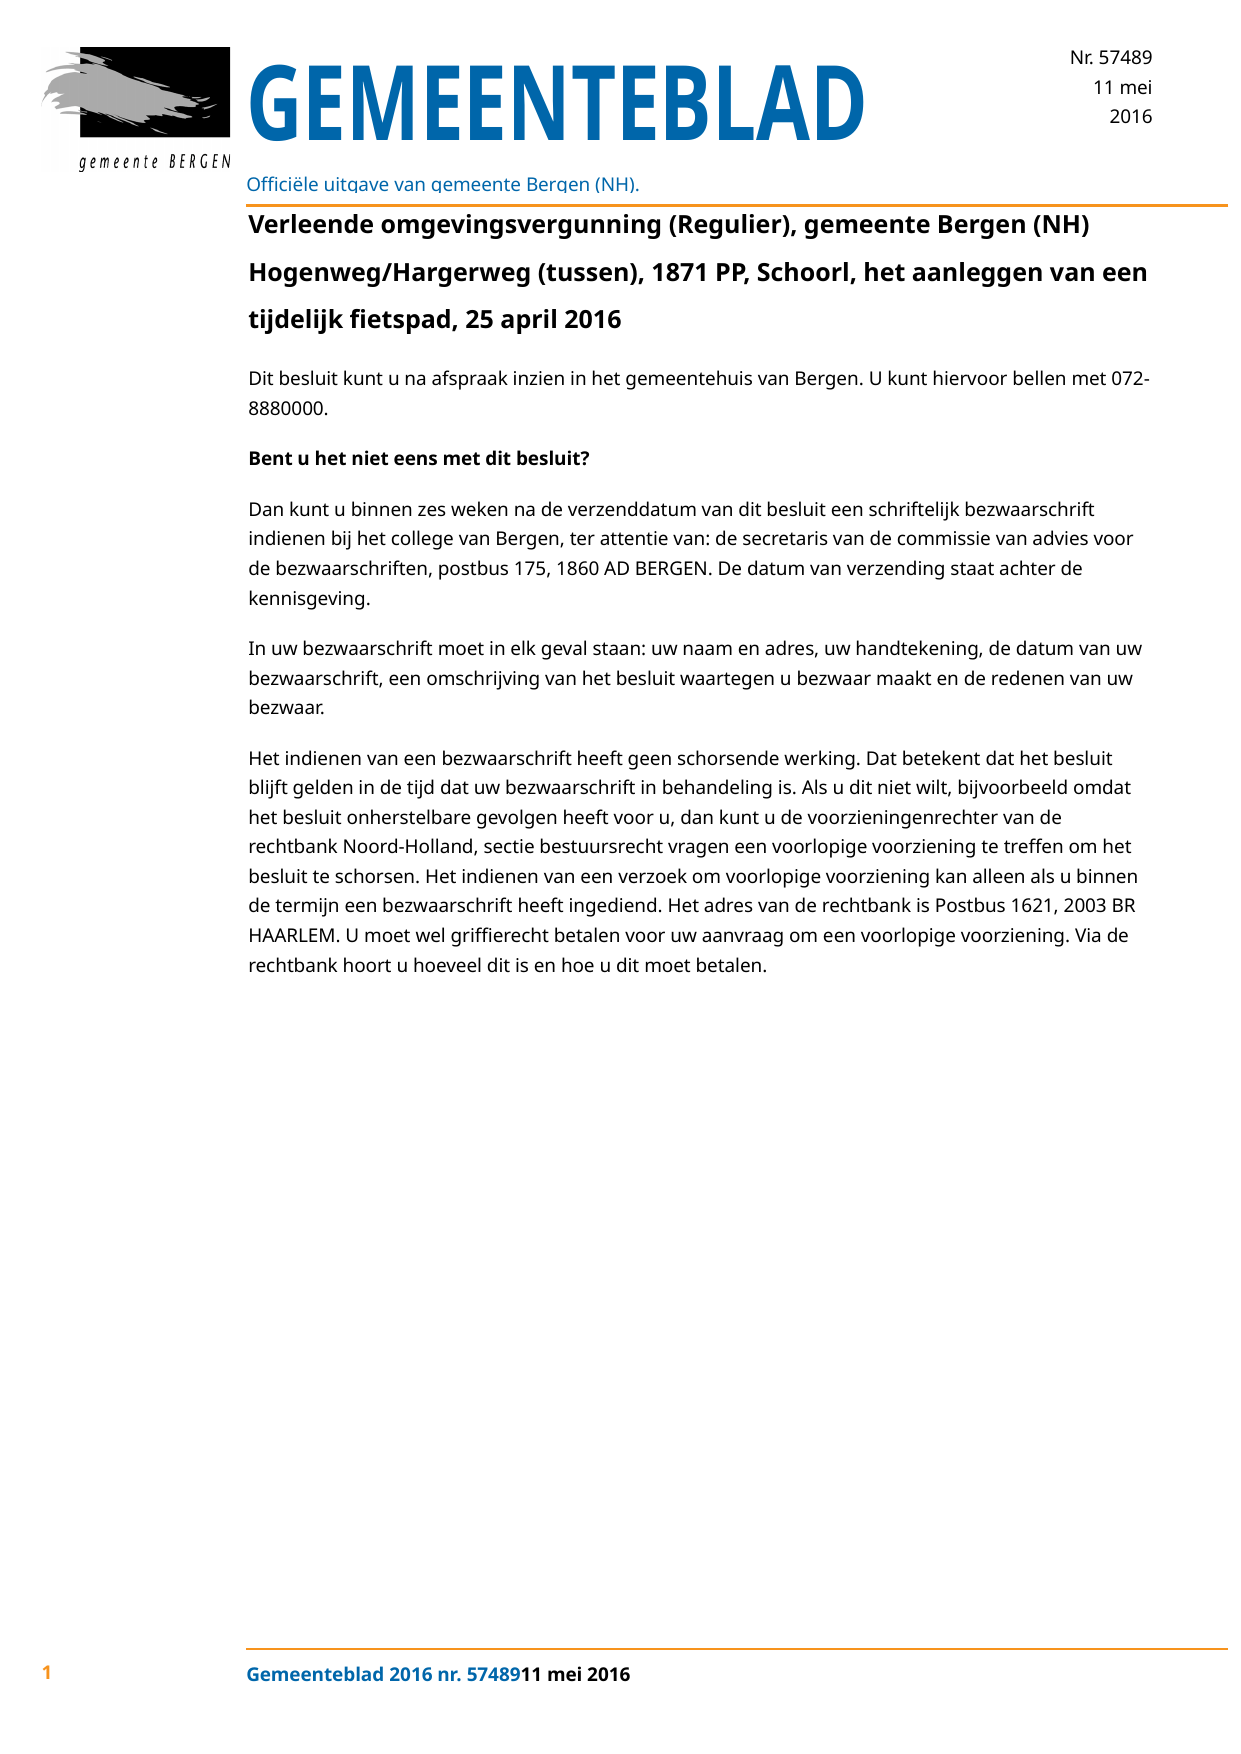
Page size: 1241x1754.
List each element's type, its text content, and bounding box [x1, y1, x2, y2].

text In uw bezwaarschrift moet in elk geval staan: uw naam en adres, uw handtekening, de datum van uw bezwaarschrift, een omschrijving van het besluit waartegen u bezwaar maakt en de redenen van uw bezwaar. [248, 635, 1152, 720]
text Het indienen van een bezwaarschrift heeft geen schorsende werking. Dat betekent dat het besluit blijft gelden in de tijd dat uw bezwaarschrift in behandeling is. Als u dit niet wilt, bijvoorbeeld omdat het besluit onherstelbare gevolgen heeft voor u, dan kunt u de voorzieningenrechter van de rechtbank Noord-Holland, sectie bestuursrecht vragen een voorlopige voorziening te treffen om het besluit te schorsen. Het indienen van een verzoek om voorlopige voorziening kan alleen als u binnen de termijn een bezwaarschrift heeft ingediend. Het adres van de rechtbank is Postbus 1621, 2003 BR HAARLEM. U moet wel griffierecht betalen voor uw aanvraag om een voorlopige voorziening. Via de rechtbank hoort u hoeveel dit is en hoe u dit moet betalen. [248, 745, 1152, 977]
text Verleende omgevingsvergunning (Regulier), gemeente Bergen (NH) Hogenweg/Hargerweg (tussen), 1871 PP, Schoorl, het aanleggen van een tijdelijk fietspad, 25 april 2016 [248, 207, 1152, 336]
text Bent u het niet eens met dit besluit? [248, 446, 1152, 471]
text Dit besluit kunt u na afspraak inzien in het gemeentehuis van Bergen. U kunt hiervoor bellen met 072-8880000. [248, 366, 1152, 421]
text Dan kunt u binnen zes weken na de verzenddatum van dit besluit een schriftelijk bezwaarschrift indienen bij het college van Bergen, ter attentie van: de secretaris van de commissie van advies voor de bezwaarschriften, postbus 175, 1860 AD BERGEN. De datum van verzending staat achter de kennisgeving. [248, 496, 1152, 610]
picture [41, 47, 231, 172]
